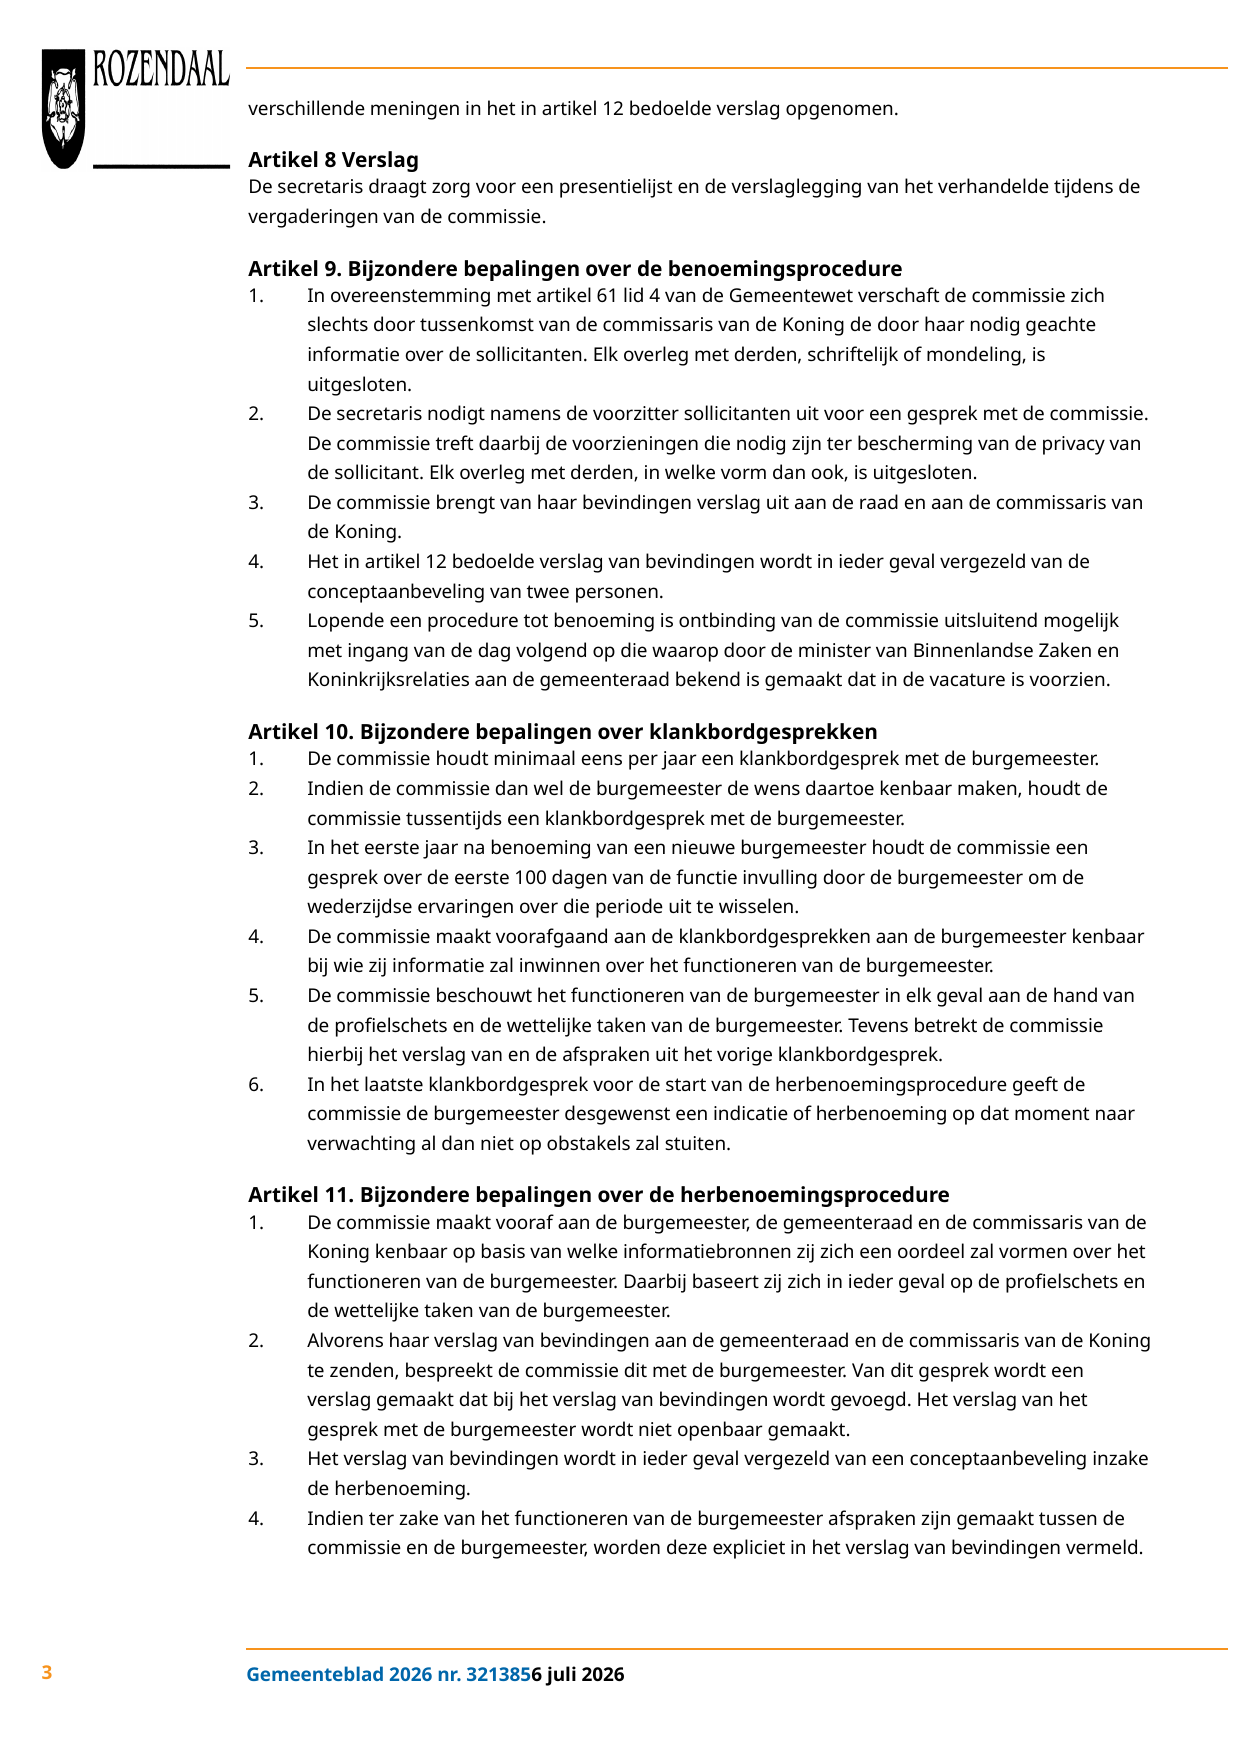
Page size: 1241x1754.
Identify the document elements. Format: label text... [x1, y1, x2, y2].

list Het in artikel 12 bedoelde verslag van bevindingen wordt in ieder geval vergezeld van de conceptaanbeveling van twee personen. [248, 548, 1152, 604]
picture [41, 47, 231, 172]
list Lopende een procedure tot benoeming is ontbinding van de commissie uitsluitend mogelijk met ingang van de dag volgend op die waarop door de minister van Binnenlandse Zaken en Koninkrijksrelaties aan de gemeenteraad bekend is gemaakt dat in de vacature is voorzien. [248, 607, 1152, 692]
list De commissie brengt van haar bevindingen verslag uit aan de raad en aan de commissaris van de Koning. [248, 489, 1152, 544]
list De commissie maakt vooraf aan de burgemeester, de gemeenteraad en de commissaris van de Koning kenbaar op basis van welke informatiebronnen zij zich een oordeel zal vormen over het functioneren van de burgemeester. Daarbij baseert zij zich in ieder geval op de profielschets en de wettelijke taken van de burgemeester. [248, 1209, 1152, 1323]
list Indien ter zake van het functioneren van de burgemeester afspraken zijn gemaakt tussen de commissie en de burgemeester, worden deze expliciet in het verslag van bevindingen vermeld. [248, 1505, 1152, 1560]
list Het verslag van bevindingen wordt in ieder geval vergezeld van een conceptaanbeveling inzake de herbenoeming. [248, 1446, 1152, 1501]
text verschillende meningen in het in artikel 12 bedoelde verslag opgenomen. [248, 95, 1152, 121]
list Indien de commissie dan wel de burgemeester de wens daartoe kenbaar maken, houdt de commissie tussentijds een klankbordgesprek met de burgemeester. [248, 775, 1152, 830]
list De commissie maakt voorafgaand aan de klankbordgesprekken aan de burgemeester kenbaar bij wie zij informatie zal inwinnen over het functioneren van de burgemeester. [248, 923, 1152, 978]
list In overeenstemming met artikel 61 lid 4 van de Gemeentewet verschaft de commissie zich slechts door tussenkomst van de commissaris van de Koning de door haar nodig geachte informatie over de sollicitanten. Elk overleg met derden, schriftelijk of mondeling, is uitgesloten. [248, 282, 1152, 397]
list De secretaris nodigt namens de voorzitter sollicitanten uit voor een gesprek met de commissie. De commissie treft daarbij de voorzieningen die nodig zijn ter bescherming van de privacy van de sollicitant. Elk overleg met derden, in welke vorm dan ook, is uitgesloten. [248, 400, 1152, 485]
text Artikel 8 Verslag [248, 145, 1152, 174]
text De secretaris draagt zorg voor een presentielijst en de verslaglegging van het verhandelde tijdens de vergaderingen van de commissie. [248, 174, 1152, 229]
list De commissie beschouwt het functioneren van de burgemeester in elk geval aan de hand van de profielschets en de wettelijke taken van de burgemeester. Tevens betrekt de commissie hierbij het verslag van en de afspraken uit het vorige klankbordgesprek. [248, 982, 1152, 1067]
list In het eerste jaar na benoeming van een nieuwe burgemeester houdt de commissie een gesprek over de eerste 100 dagen van de functie invulling door de burgemeester om de wederzijdse ervaringen over die periode uit te wisselen. [248, 834, 1152, 919]
list De commissie houdt minimaal eens per jaar een klankbordgesprek met de burgemeester. [248, 746, 1152, 771]
text Artikel 9. Bijzondere bepalingen over de benoemingsprocedure [248, 254, 1152, 282]
text Artikel 10. Bijzondere bepalingen over klankbordgesprekken [248, 717, 1152, 746]
text Artikel 11. Bijzondere bepalingen over de herbenoemingsprocedure [248, 1181, 1152, 1209]
list Alvorens haar verslag van bevindingen aan de gemeenteraad en de commissaris van de Koning te zenden, bespreekt de commissie dit met de burgemeester. Van dit gesprek wordt een verslag gemaakt dat bij het verslag van bevindingen wordt gevoegd. Het verslag van het gesprek met de burgemeester wordt niet openbaar gemaakt. [248, 1327, 1152, 1442]
list In het laatste klankbordgesprek voor de start van de herbenoemingsprocedure geeft de commissie de burgemeester desgewenst een indicatie of herbenoeming op dat moment naar verwachting al dan niet op obstakels zal stuiten. [248, 1071, 1152, 1156]
